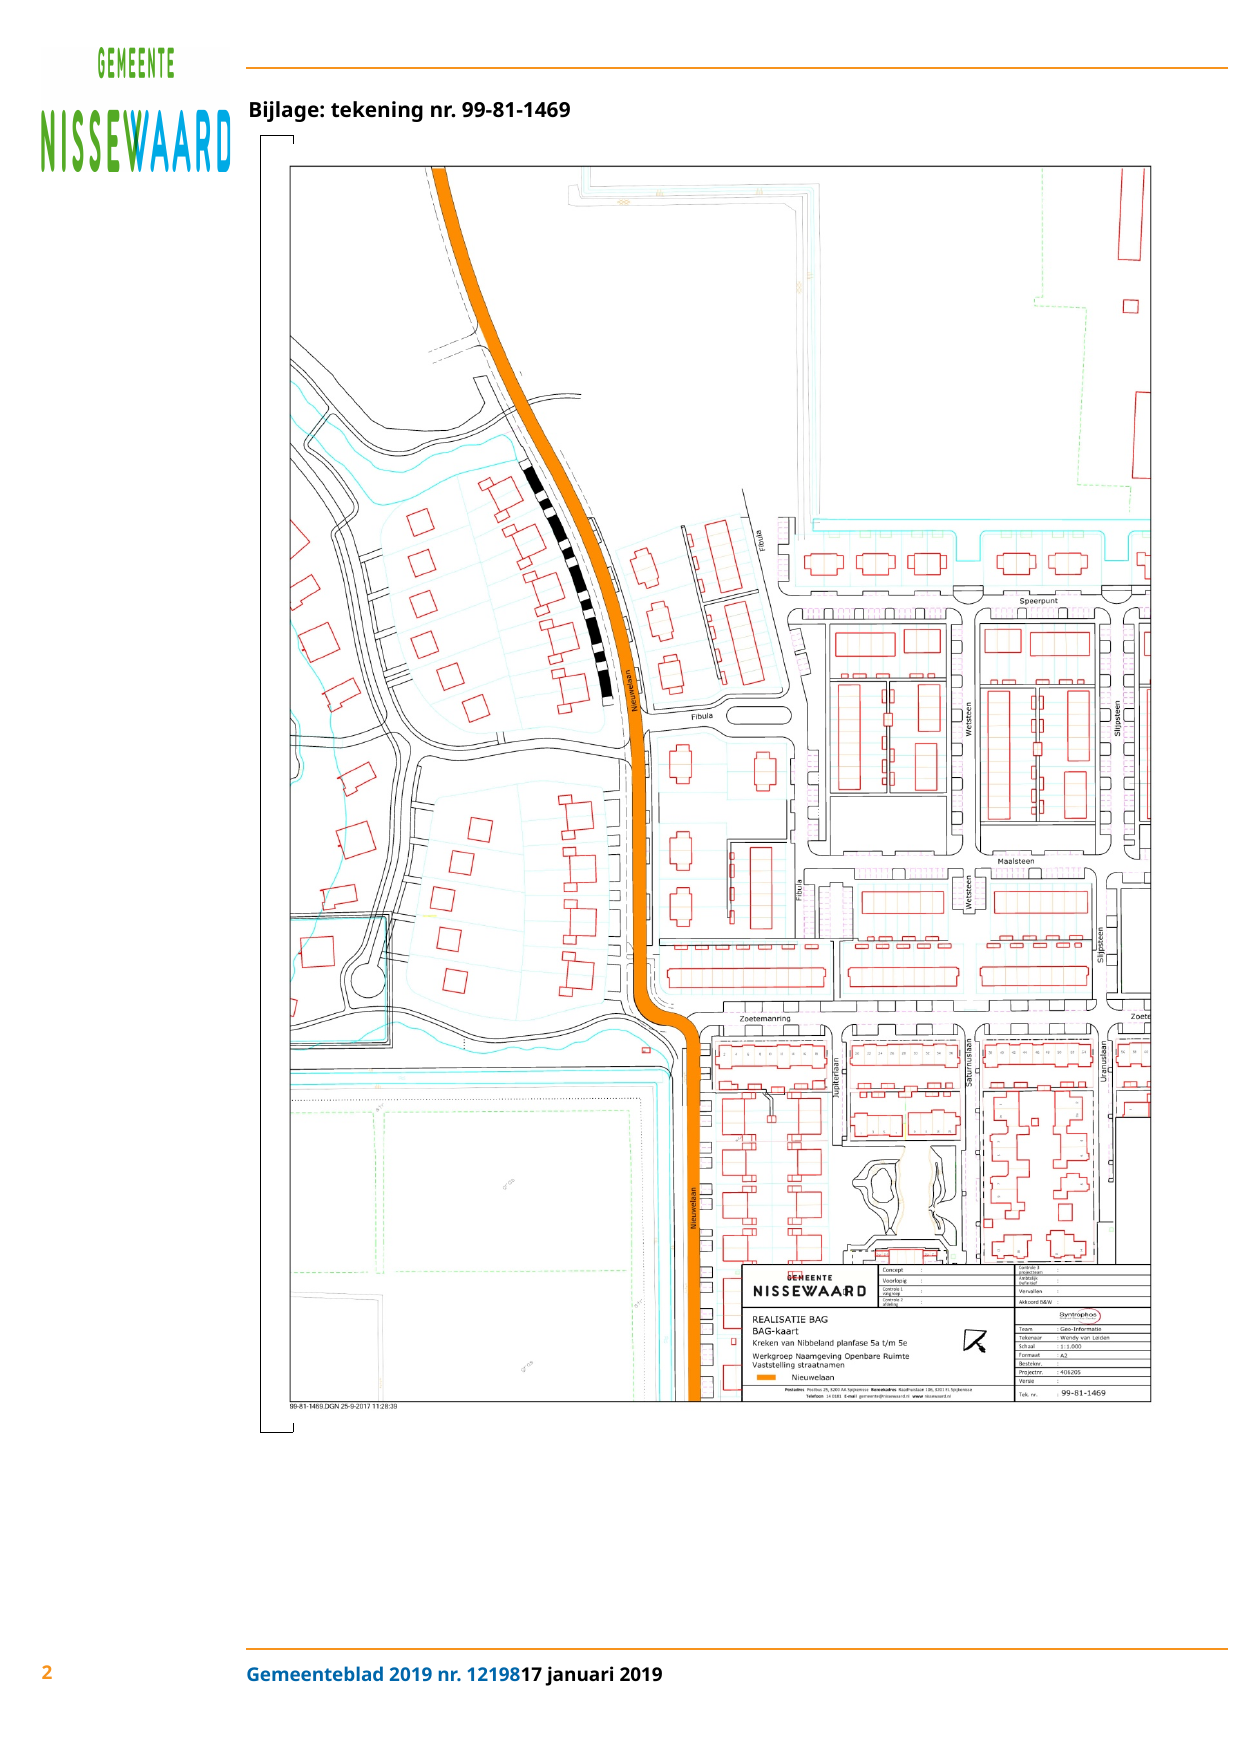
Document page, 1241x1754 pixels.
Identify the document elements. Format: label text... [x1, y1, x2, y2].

picture [176, 157, 187, 172]
picture [154, 157, 165, 172]
text Bijlage: tekening nr. 99-81-1469 [248, 95, 1152, 123]
picture [41, 47, 231, 172]
picture [222, 122, 227, 160]
picture [200, 151, 206, 172]
picture [201, 122, 206, 138]
picture [268, 144, 1173, 1423]
